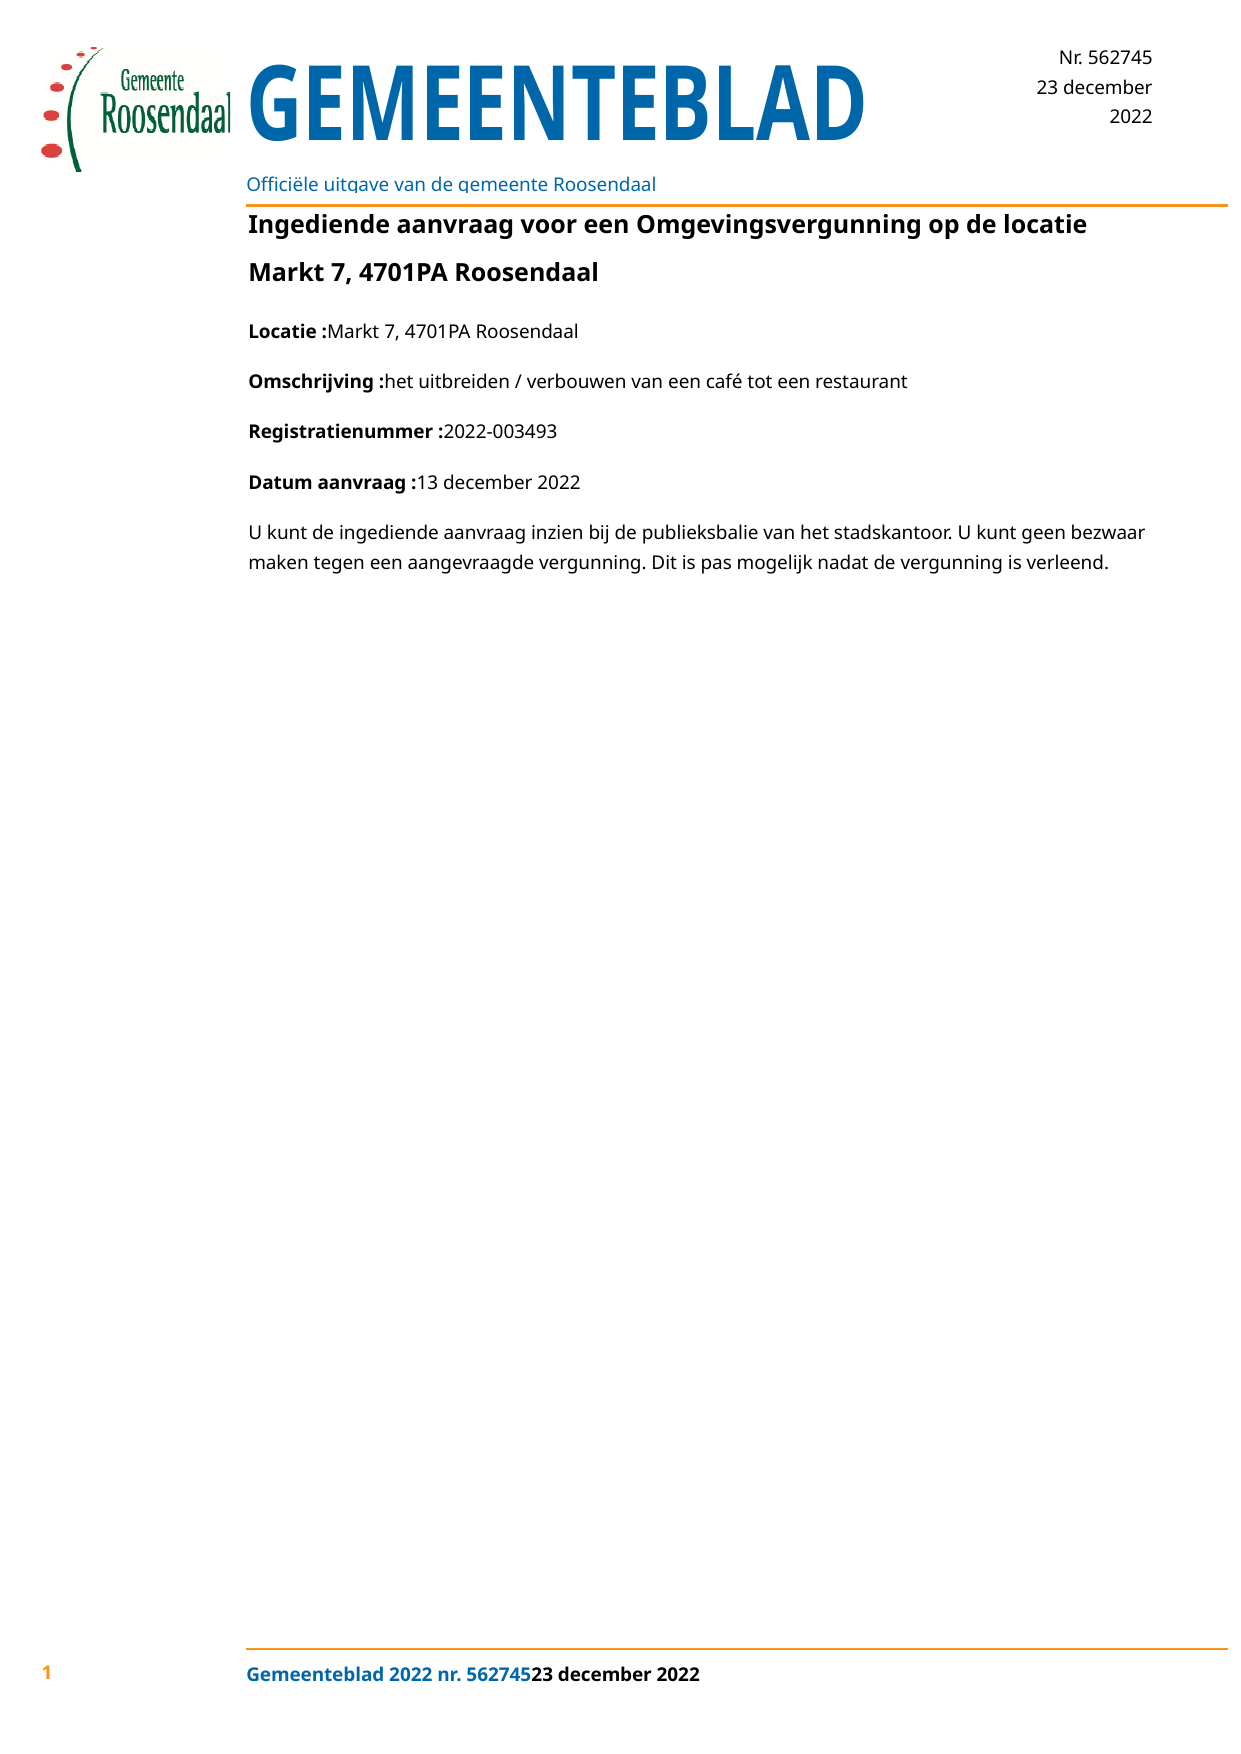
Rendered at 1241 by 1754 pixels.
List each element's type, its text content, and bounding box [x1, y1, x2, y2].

text U kunt de ingediende aanvraag inzien bij de publieksbalie van het stadskantoor. U kunt geen bezwaar maken tegen een aangevraagde vergunning. Dit is pas mogelijk nadat de vergunning is verleend. [248, 519, 1152, 575]
text Registratienummer :2022-003493 [248, 419, 1152, 444]
picture [41, 47, 231, 172]
text Ingediende aanvraag voor een Omgevingsvergunning op de locatie Markt 7, 4701PA Roosendaal [248, 207, 1152, 288]
text Locatie :Markt 7, 4701PA Roosendaal [248, 318, 1152, 344]
text Datum aanvraag :13 december 2022 [248, 469, 1152, 495]
text Omschrijving :het uitbreiden / verbouwen van een café tot een restaurant [248, 368, 1152, 394]
